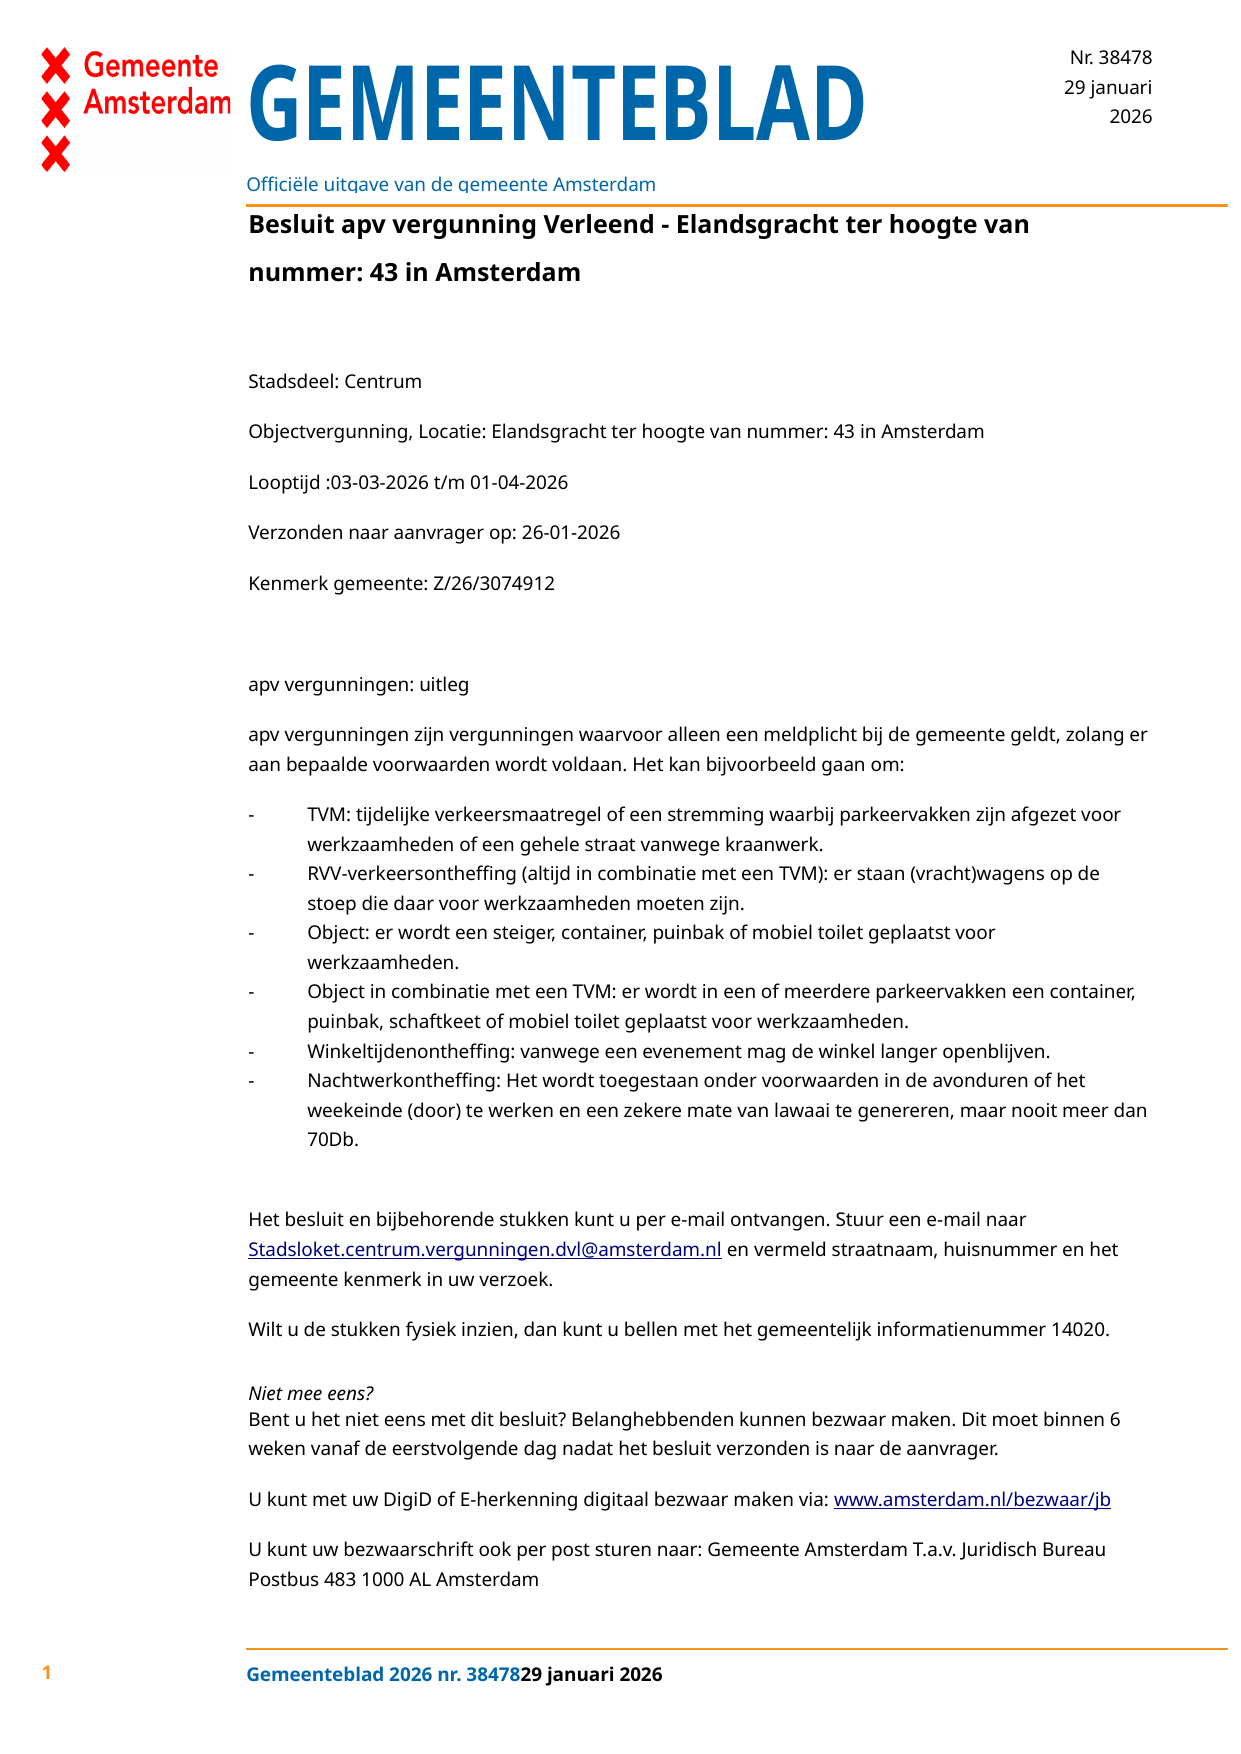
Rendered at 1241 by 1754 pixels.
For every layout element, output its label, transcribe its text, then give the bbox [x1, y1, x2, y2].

text Looptijd :03-03-2026 t/m 01-04-2026 [248, 469, 1152, 495]
list RVV-verkeersontheffing (altijd in combinatie met een TVM): er staan (vracht)wagens op de stoep die daar voor werkzaamheden moeten zijn. [248, 860, 1152, 916]
text Stadsdeel: Centrum [248, 368, 1152, 394]
text Bent u het niet eens met dit besluit? Belanghebbenden kunnen bezwaar maken. Dit moet binnen 6 weken vanaf de eerstvolgende dag nadat het besluit verzonden is naar de aanvrager. [248, 1406, 1152, 1461]
text U kunt uw bezwaarschrift ook per post sturen naar: Gemeente Amsterdam T.a.v. Juridisch Bureau Postbus 483 1000 AL Amsterdam [248, 1536, 1152, 1592]
picture [41, 47, 231, 172]
text Wilt u de stukken fysiek inzien, dan kunt u bellen met het gemeentelijk informatienummer 14020. [248, 1316, 1152, 1342]
text Besluit apv vergunning Verleend - Elandsgracht ter hoogte van nummer: 43 in Amsterdam [248, 207, 1152, 288]
text Het besluit en bijbehorende stukken kunt u per e-mail ontvangen. Stuur een e-mail naar Stadsloket.centrum.vergunningen.dvl@amsterdam.nl en vermeld straatnaam, huisnummer en het gemeente kenmerk in uw verzoek. [248, 1207, 1152, 1292]
list Winkeltijdenontheffing: vanwege een evenement mag de winkel langer openblijven. [248, 1038, 1152, 1064]
list Object in combinatie met een TVM: er wordt in een of meerdere parkeervakken een container, puinbak, schaftkeet of mobiel toilet geplaatst voor werkzaamheden. [248, 979, 1152, 1034]
list Object: er wordt een steiger, container, puinbak of mobiel toilet geplaatst voor werkzaamheden. [248, 919, 1152, 975]
text apv vergunningen: uitleg [248, 671, 1152, 697]
list TVM: tijdelijke verkeersmaatregel of een stremming waarbij parkeervakken zijn afgezet voor werkzaamheden of een gehele straat vanwege kraanwerk. [248, 801, 1152, 857]
list Nachtwerkontheffing: Het wordt toegestaan onder voorwaarden in de avonduren of het weekeinde (door) te werken en een zekere mate van lawaai te genereren, maar nooit meer dan 70Db. [248, 1067, 1152, 1152]
text U kunt met uw DigiD of E-herkenning digitaal bezwaar maken via: www.amsterdam.nl/bezwaar/jb [248, 1486, 1152, 1512]
text Kenmerk gemeente: Z/26/3074912 [248, 570, 1152, 596]
text Verzonden naar aanvrager op: 26-01-2026 [248, 519, 1152, 545]
text apv vergunningen zijn vergunningen waarvoor alleen een meldplicht bij de gemeente geldt, zolang er aan bepaalde voorwaarden wordt voldaan. Het kan bijvoorbeeld gaan om: [248, 721, 1152, 777]
text Objectvergunning, Locatie: Elandsgracht ter hoogte van nummer: 43 in Amsterdam [248, 419, 1152, 444]
text Niet mee eens? [248, 1380, 1152, 1406]
